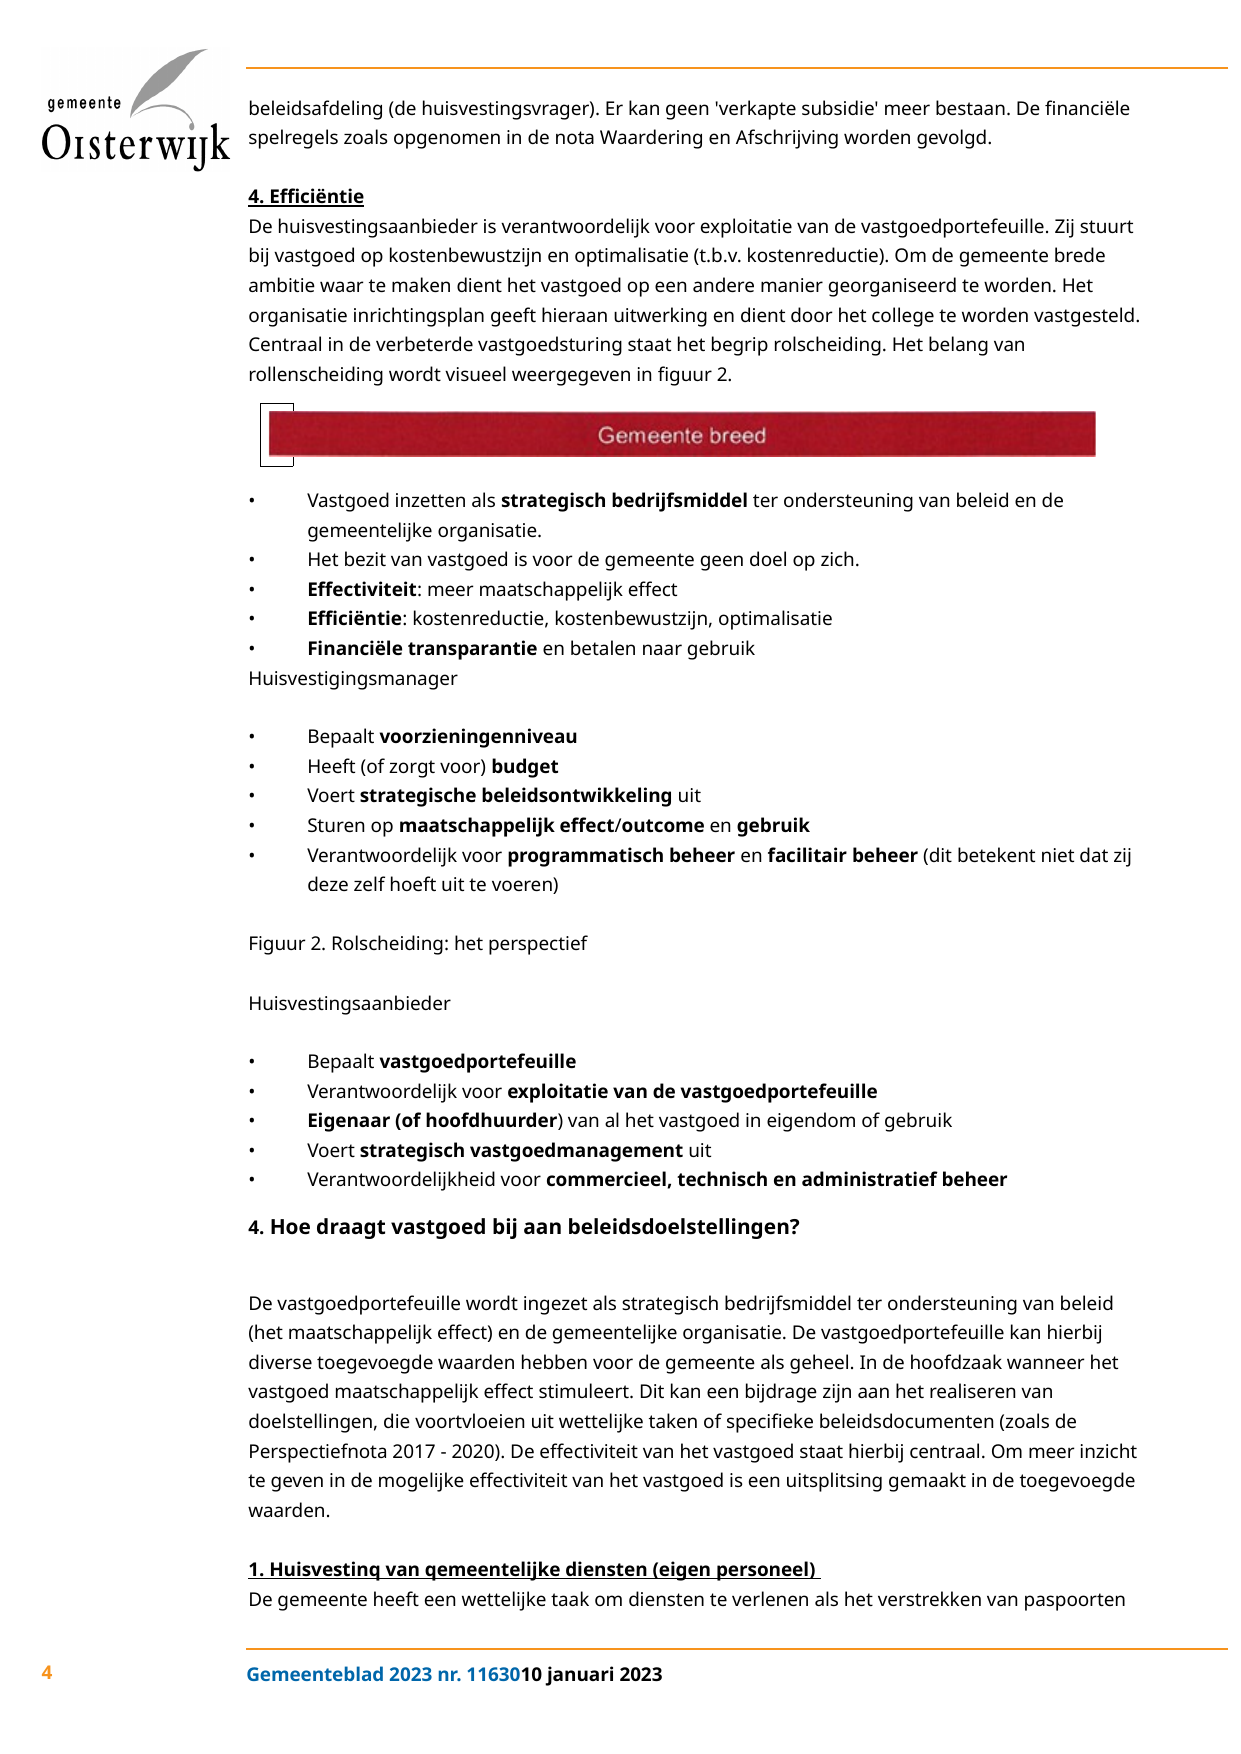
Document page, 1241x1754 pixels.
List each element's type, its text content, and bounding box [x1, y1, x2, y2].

picture [41, 47, 231, 172]
list Verantwoordelijk voor exploitatie van de vastgoedportefeuille [248, 1078, 1152, 1104]
list Heeft (of zorgt voor) budget [248, 753, 1152, 779]
text De huisvestingsaanbieder is verantwoordelijk voor exploitatie van de vastgoedportefeuille. Zij stuurt bij vastgoed op kostenbewustzijn en optimalisatie (t.b.v. kostenreductie). Om de gemeente brede ambitie waar te maken dient het vastgoed op een andere manier georganiseerd te worden. Het organisatie inrichtingsplan geeft hieraan uitwerking en dient door het college te worden vastgesteld. [248, 213, 1152, 328]
table_header Huisvestigingsmanager [248, 665, 1152, 691]
text Figuur 2. Rolscheiding: het perspectief [248, 931, 1152, 956]
list Vastgoed inzetten als strategisch bedrijfsmiddel ter ondersteuning van beleid en de gemeentelijke organisatie. [248, 487, 1152, 543]
text 4. Efficiëntie [248, 183, 1152, 209]
text De vastgoedportefeuille wordt ingezet als strategisch bedrijfsmiddel ter ondersteuning van beleid (het maatschappelijk effect) en de gemeentelijke organisatie. De vastgoedportefeuille kan hierbij diverse toegevoegde waarden hebben voor de gemeente als geheel. In de hoofdzaak wanneer het vastgoed maatschappelijk effect stimuleert. Dit kan een bijdrage zijn aan het realiseren van doelstellingen, die voortvloeien uit wettelijke taken of specifieke beleidsdocumenten (zoals de Perspectiefnota 2017 - 2020). De effectiviteit van het vastgoed staat hierbij centraal. Om meer inzicht te geven in de mogelijke effectiviteit van het vastgoed is een uitsplitsing gemaakt in de toegevoegde waarden. [248, 1290, 1152, 1523]
text Centraal in de verbeterde vastgoedsturing staat het begrip rolscheiding. Het belang van rollenscheiding wordt visueel weergegeven in figuur 2. [248, 331, 1152, 387]
text 1. Huisvestinq van qemeentelijke diensten (eigen personeel) [248, 1556, 1152, 1582]
list Sturen op maatschappelijk effect/outcome en gebruik [248, 812, 1152, 838]
list Verantwoordelijk voor programmatisch beheer en facilitair beheer (dit betekent niet dat zij deze zelf hoeft uit te voeren) [248, 842, 1152, 897]
list Financiële transparantie en betalen naar gebruik [248, 635, 1152, 661]
list Bepaalt vastgoedportefeuille [248, 1048, 1152, 1074]
list Eigenaar (of hoofdhuurder) van al het vastgoed in eigendom of gebruik [248, 1107, 1152, 1133]
list Effectiviteit: meer maatschappelijk effect [248, 576, 1152, 602]
text beleidsafdeling (de huisvestingsvrager). Er kan geen 'verkapte subsidie' meer bestaan. De financiële spelregels zoals opgenomen in de nota Waardering en Afschrijving worden gevolgd. [248, 95, 1152, 150]
picture [268, 411, 1096, 457]
list Voert strategische beleidsontwikkeling uit [248, 783, 1152, 808]
list Verantwoordelijkheid voor commercieel, technisch en administratief beheer [248, 1167, 1152, 1192]
table_header Huisvestingsaanbieder [248, 990, 1152, 1016]
list Bepaalt voorzieningenniveau [248, 723, 1152, 749]
text De gemeente heeft een wettelijke taak om diensten te verlenen als het verstrekken van paspoorten [248, 1586, 1152, 1612]
list Voert strategisch vastgoedmanagement uit [248, 1137, 1152, 1163]
text 4. Hoe draagt vastgoed bij aan beleidsdoelstellingen? [248, 1212, 1152, 1241]
list Efficiëntie: kostenreductie, kostenbewustzijn, optimalisatie [248, 606, 1152, 631]
list Het bezit van vastgoed is voor de gemeente geen doel op zich. [248, 546, 1152, 572]
